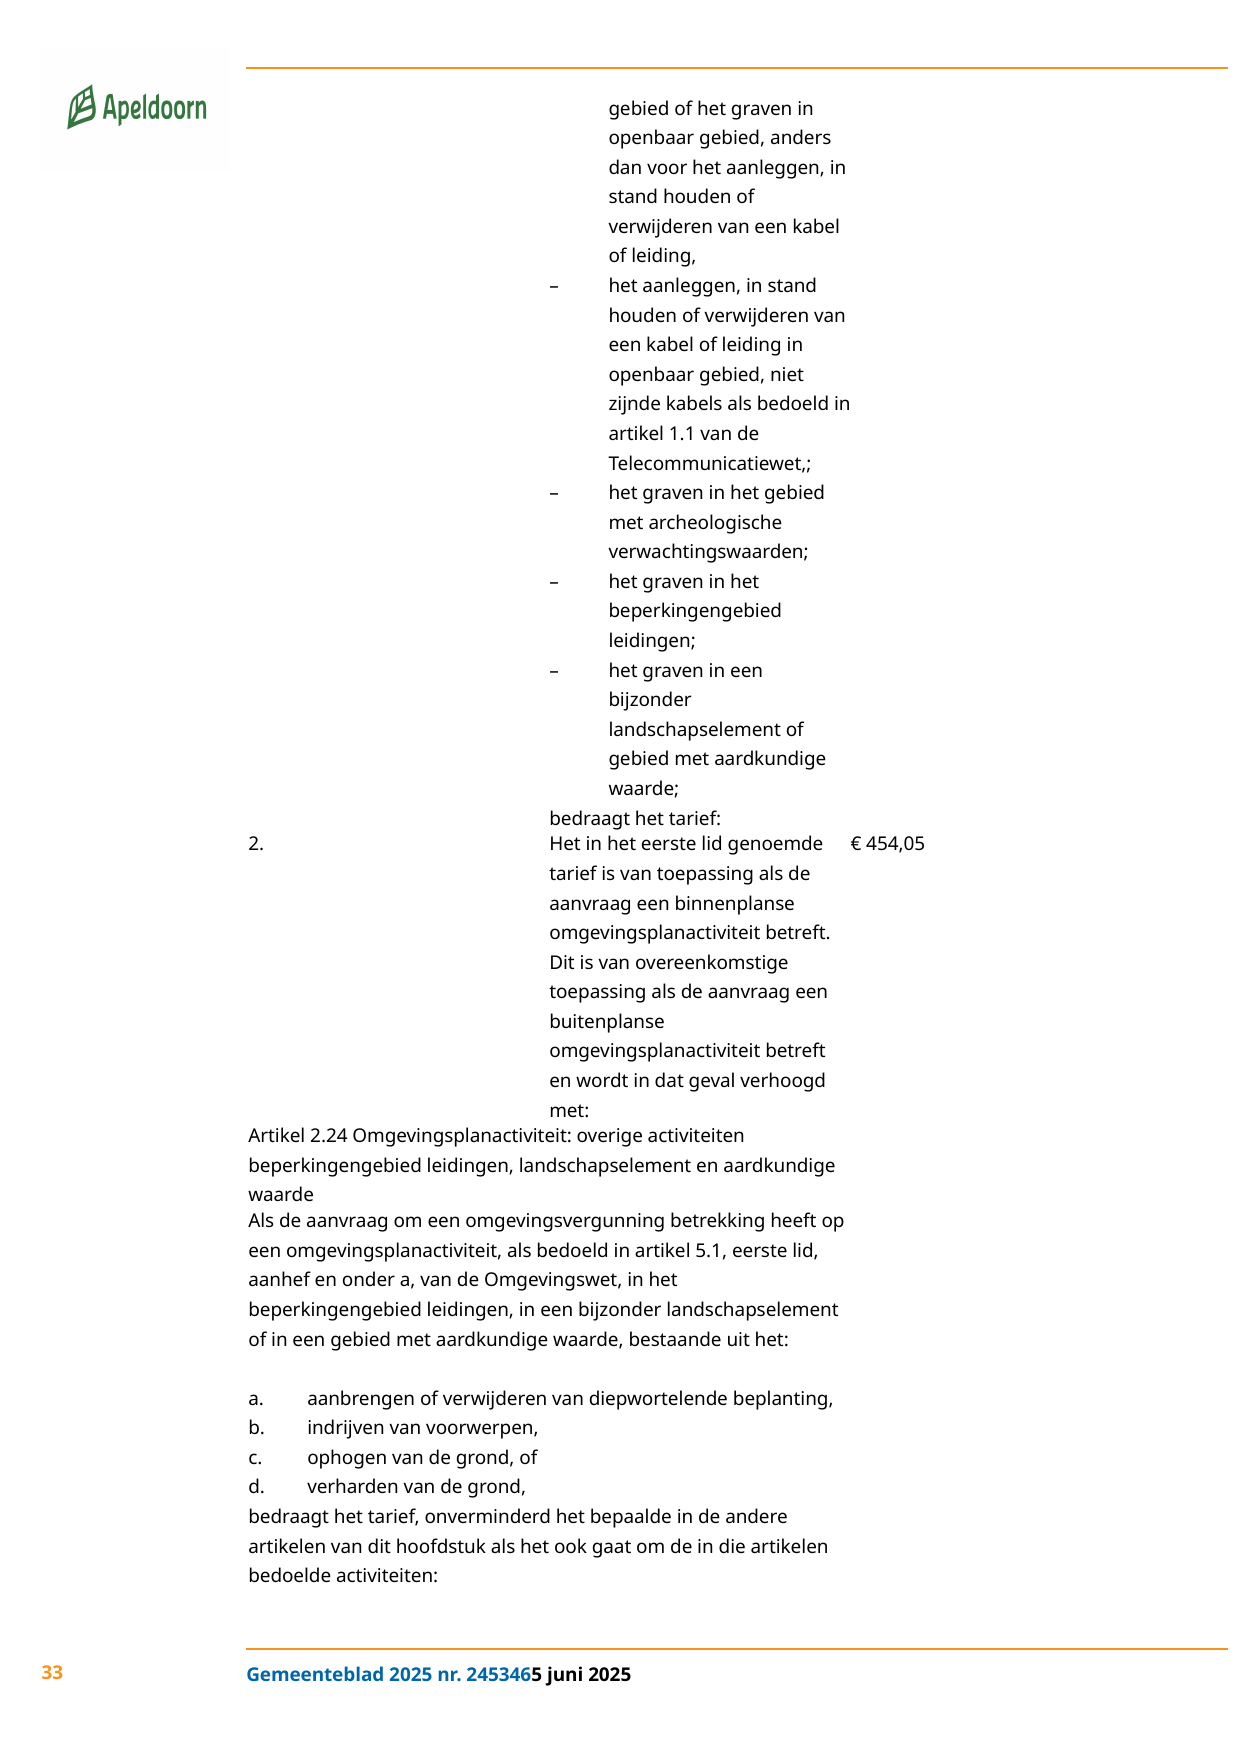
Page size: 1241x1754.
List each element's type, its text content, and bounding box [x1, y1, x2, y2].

table_cell 2. [248, 831, 549, 1122]
picture [41, 47, 231, 172]
table_cell [850, 95, 1152, 831]
table_cell Het in het eerste lid genoemde tarief is van toepassing als de aanvraag een binnenplanse omgevingsplanactiviteit betreft. Dit is van overeenkomstige toepassing als de aanvraag een buitenplanse omgevingsplanactiviteit betreft en wordt in dat geval verhoogd met: [549, 831, 850, 1122]
table_cell gebied of het graven in openbaar gebied, anders dan voor het aanleggen, in stand houden of verwijderen van een kabel of leiding, het aanleggen, in stand houden of verwijderen van een kabel of leiding in openbaar gebied, niet zijnde kabels als bedoeld in artikel 1.1 van de Telecommunicatiewet,; het graven in het gebied met archeologische verwachtingswaarden; het graven in het beperkingengebied leidingen; het graven in een bijzonder landschapselement of gebied met aardkundige waarde; bedraagt het tarief: [549, 95, 850, 831]
table_cell Als de aanvraag om een omgevingsvergunning betrekking heeft op een omgevingsplanactiviteit, als bedoeld in artikel 5.1, eerste lid, aanhef en onder a, van de Omgevingswet, in het beperkingengebied leidingen, in een bijzonder landschapselement of in een gebied met aardkundige waarde, bestaande uit het: aanbrengen of verwijderen van diepwortelende beplanting, indrijven van voorwerpen, ophogen van de grond, of verharden van de grond, bedraagt het tarief, onverminderd het bepaalde in de andere artikelen van dit hoofdstuk als het ook gaat om de in die artikelen bedoelde activiteiten: [248, 1208, 850, 1588]
table_cell [248, 95, 549, 831]
table_cell [850, 1123, 1152, 1207]
table_cell € 454,05 [850, 831, 1152, 1122]
table_cell [850, 1208, 1152, 1588]
table_cell Artikel 2.24 Omgevingsplanactiviteit: overige activiteiten beperkingengebied leidingen, landschapselement en aardkundige waarde [248, 1123, 850, 1207]
